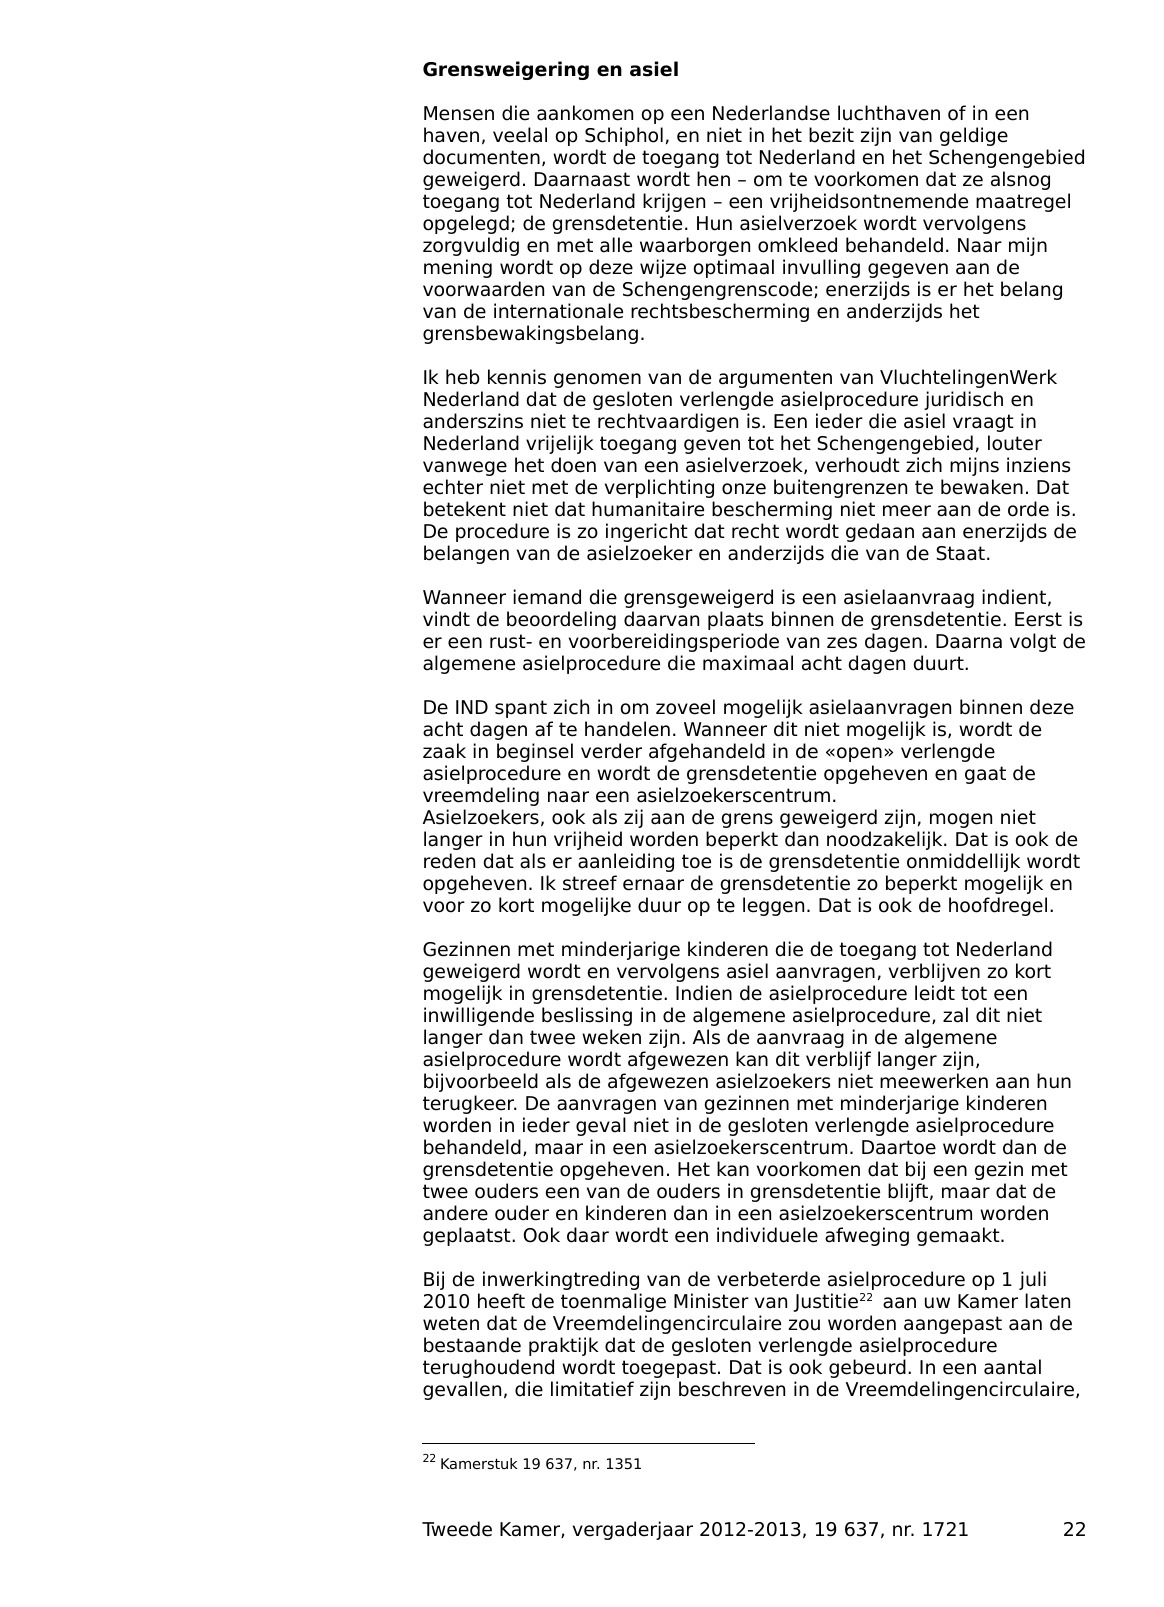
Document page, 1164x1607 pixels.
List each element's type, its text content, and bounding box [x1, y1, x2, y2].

text De IND spant zich in om zoveel mogelijk asielaanvragen binnen deze acht dagen af te handelen. Wanneer dit niet mogelijk is, wordt de zaak in beginsel verder afgehandeld in de «open» verlengde asielprocedure en wordt de grensdetentie opgeheven en gaat de vreemdeling naar een asielzoekerscentrum. [422, 697, 1087, 807]
text Bij de inwerkingtreding van de verbeterde asielprocedure op 1 juli 2010 heeft de toenmalige Minister van Justitie aan uw Kamer laten weten dat de Vreemdelingencirculaire zou worden aangepast aan de bestaande praktijk dat de gesloten verlengde asielprocedure terughoudend wordt toegepast. Dat is ook gebeurd. In een aantal gevallen, die limitatief zijn beschreven in de Vreemdelingencirculaire, [422, 1269, 1087, 1401]
text Wanneer iemand die grensgeweigerd is een asielaanvraag indient, vindt de beoordeling daarvan plaats binnen de grensdetentie. Eerst is er een rust- en voorbereidingsperiode van zes dagen. Daarna volgt de algemene asielprocedure die maximaal acht dagen duurt. [422, 587, 1087, 675]
text Gezinnen met minderjarige kinderen die de toegang tot Nederland geweigerd wordt en vervolgens asiel aanvragen, verblijven zo kort mogelijk in grensdetentie. Indien de asielprocedure leidt tot een inwilligende beslissing in de algemene asielprocedure, zal dit niet langer dan twee weken zijn. Als de aanvraag in de algemene asielprocedure wordt afgewezen kan dit verblijf langer zijn, bijvoorbeeld als de afgewezen asielzoekers niet meewerken aan hun terugkeer. De aanvragen van gezinnen met minderjarige kinderen worden in ieder geval niet in de gesloten verlengde asielprocedure behandeld, maar in een asielzoekerscentrum. Daartoe wordt dan de grensdetentie opgeheven. Het kan voorkomen dat bij een gezin met twee ouders een van de ouders in grensdetentie blijft, maar dat de andere ouder en kinderen dan in een asielzoekerscentrum worden geplaatst. Ook daar wordt een individuele afweging gemaakt. [422, 939, 1087, 1247]
text Mensen die aankomen op een Nederlandse luchthaven of in een haven, veelal op Schiphol, en niet in het bezit zijn van geldige documenten, wordt de toegang tot Nederland en het Schengengebied geweigerd. Daarnaast wordt hen – om te voorkomen dat ze alsnog toegang tot Nederland krijgen – een vrijheidsontnemende maatregel opgelegd; de grensdetentie. Hun asielverzoek wordt vervolgens zorgvuldig en met alle waarborgen omkleed behandeld. Naar mijn mening wordt op deze wijze optimaal invulling gegeven aan de voorwaarden van de Schengengrenscode; enerzijds is er het belang van de internationale rechtsbescherming en anderzijds het grensbewakingsbelang. [422, 103, 1087, 345]
text Ik heb kennis genomen van de argumenten van VluchtelingenWerk Nederland dat de gesloten verlengde asielprocedure juridisch en anderszins niet te rechtvaardigen is. Een ieder die asiel vraagt in Nederland vrijelijk toegang geven tot het Schengengebied, louter vanwege het doen van een asielverzoek, verhoudt zich mijns inziens echter niet met de verplichting onze buitengrenzen te bewaken. Dat betekent niet dat humanitaire bescherming niet meer aan de orde is. De procedure is zo ingericht dat recht wordt gedaan aan enerzijds de belangen van de asielzoeker en anderzijds die van de Staat. [422, 367, 1087, 565]
subtitle Grensweigering en asiel [422, 59, 1087, 81]
text Kamerstuk 19 637, nr. 1351 [422, 1452, 1087, 1474]
text Asielzoekers, ook als zij aan de grens geweigerd zijn, mogen niet langer in hun vrijheid worden beperkt dan noodzakelijk. Dat is ook de reden dat als er aanleiding toe is de grensdetentie onmiddellijk wordt opgeheven. Ik streef ernaar de grensdetentie zo beperkt mogelijk en voor zo kort mogelijke duur op te leggen. Dat is ook de hoofdregel. [422, 807, 1087, 917]
